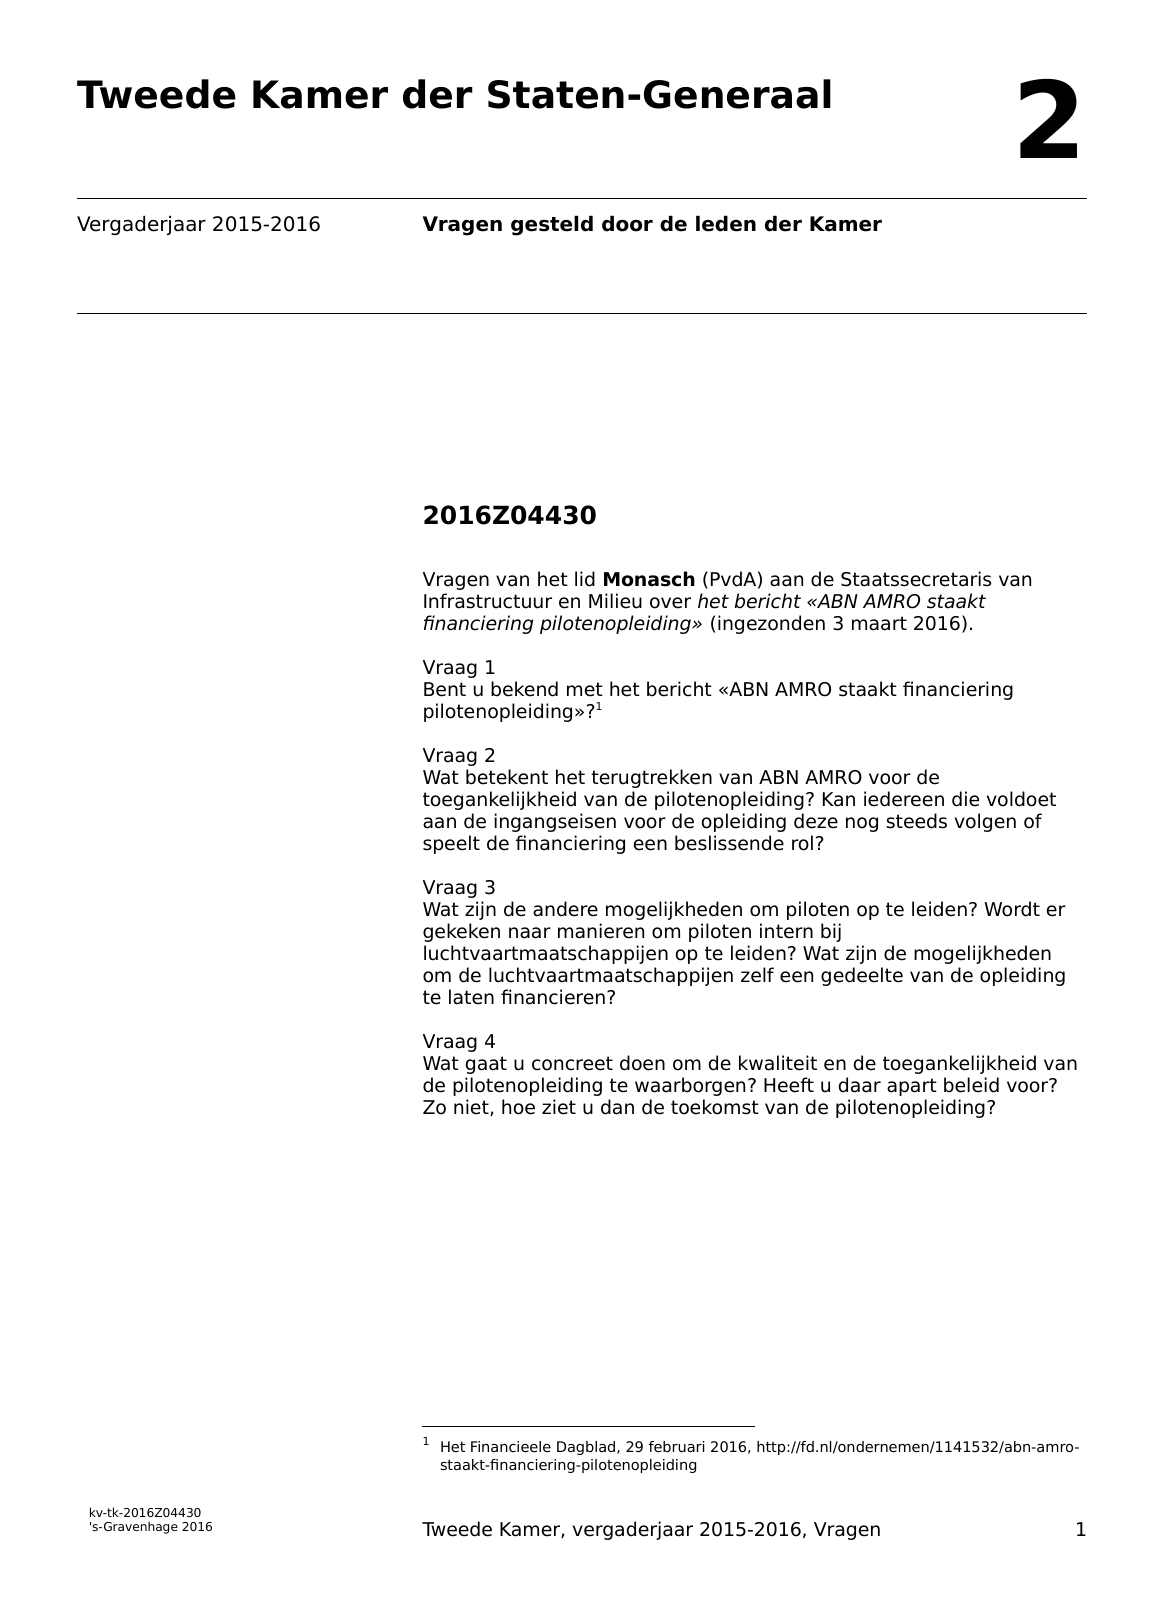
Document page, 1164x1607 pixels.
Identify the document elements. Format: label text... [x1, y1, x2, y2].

text Wat gaat u concreet doen om de kwaliteit en de toegankelijkheid van de pilotenopleiding te waarborgen? Heeft u daar apart beleid voor? Zo niet, hoe ziet u dan de toekomst van de pilotenopleiding? [422, 1053, 1087, 1119]
text Vragen van het lid Monasch (PvdA) aan de Staatssecretaris van Infrastructuur en Milieu over het bericht «ABN AMRO staakt financiering pilotenopleiding» (ingezonden 3 maart 2016). [422, 569, 1087, 635]
text Bent u bekend met het bericht «ABN AMRO staakt financiering pilotenopleiding»? [422, 679, 1087, 723]
text kv-tk-2016Z04430 [88, 1506, 323, 1520]
table_cell Vragen gesteld door de leden der Kamer [422, 199, 1087, 313]
text Vraag 2 [422, 745, 1087, 767]
text Wat betekent het terugtrekken van ABN AMRO voor de toegankelijkheid van de pilotenopleiding? Kan iedereen die voldoet aan de ingangseisen voor de opleiding deze nog steeds volgen of speelt de financiering een beslissende rol? [422, 767, 1087, 855]
text Vraag 1 [422, 657, 1087, 679]
table_header Tweede Kamer der Staten-Generaal [77, 59, 886, 198]
text 's-Gravenhage 2016 [88, 1520, 323, 1534]
text 2016Z04430 [422, 501, 1087, 531]
text Wat zijn de andere mogelijkheden om piloten op te leiden? Wordt er gekeken naar manieren om piloten intern bij luchtvaartmaatschappijen op te leiden? Wat zijn de mogelijkheden om de luchtvaartmaatschappijen zelf een gedeelte van de opleiding te laten financieren? [422, 899, 1087, 1009]
table_cell Vergaderjaar 2015-2016 [77, 199, 422, 313]
table_header 2 [886, 59, 1087, 198]
text Vraag 4 [422, 1031, 1087, 1053]
text Vraag 3 [422, 877, 1087, 899]
text Het Financieele Dagblad, 29 februari 2016, http://fd.nl/ondernemen/1141532/abn-amro-staakt-financiering-pilotenopleiding [422, 1435, 1087, 1474]
